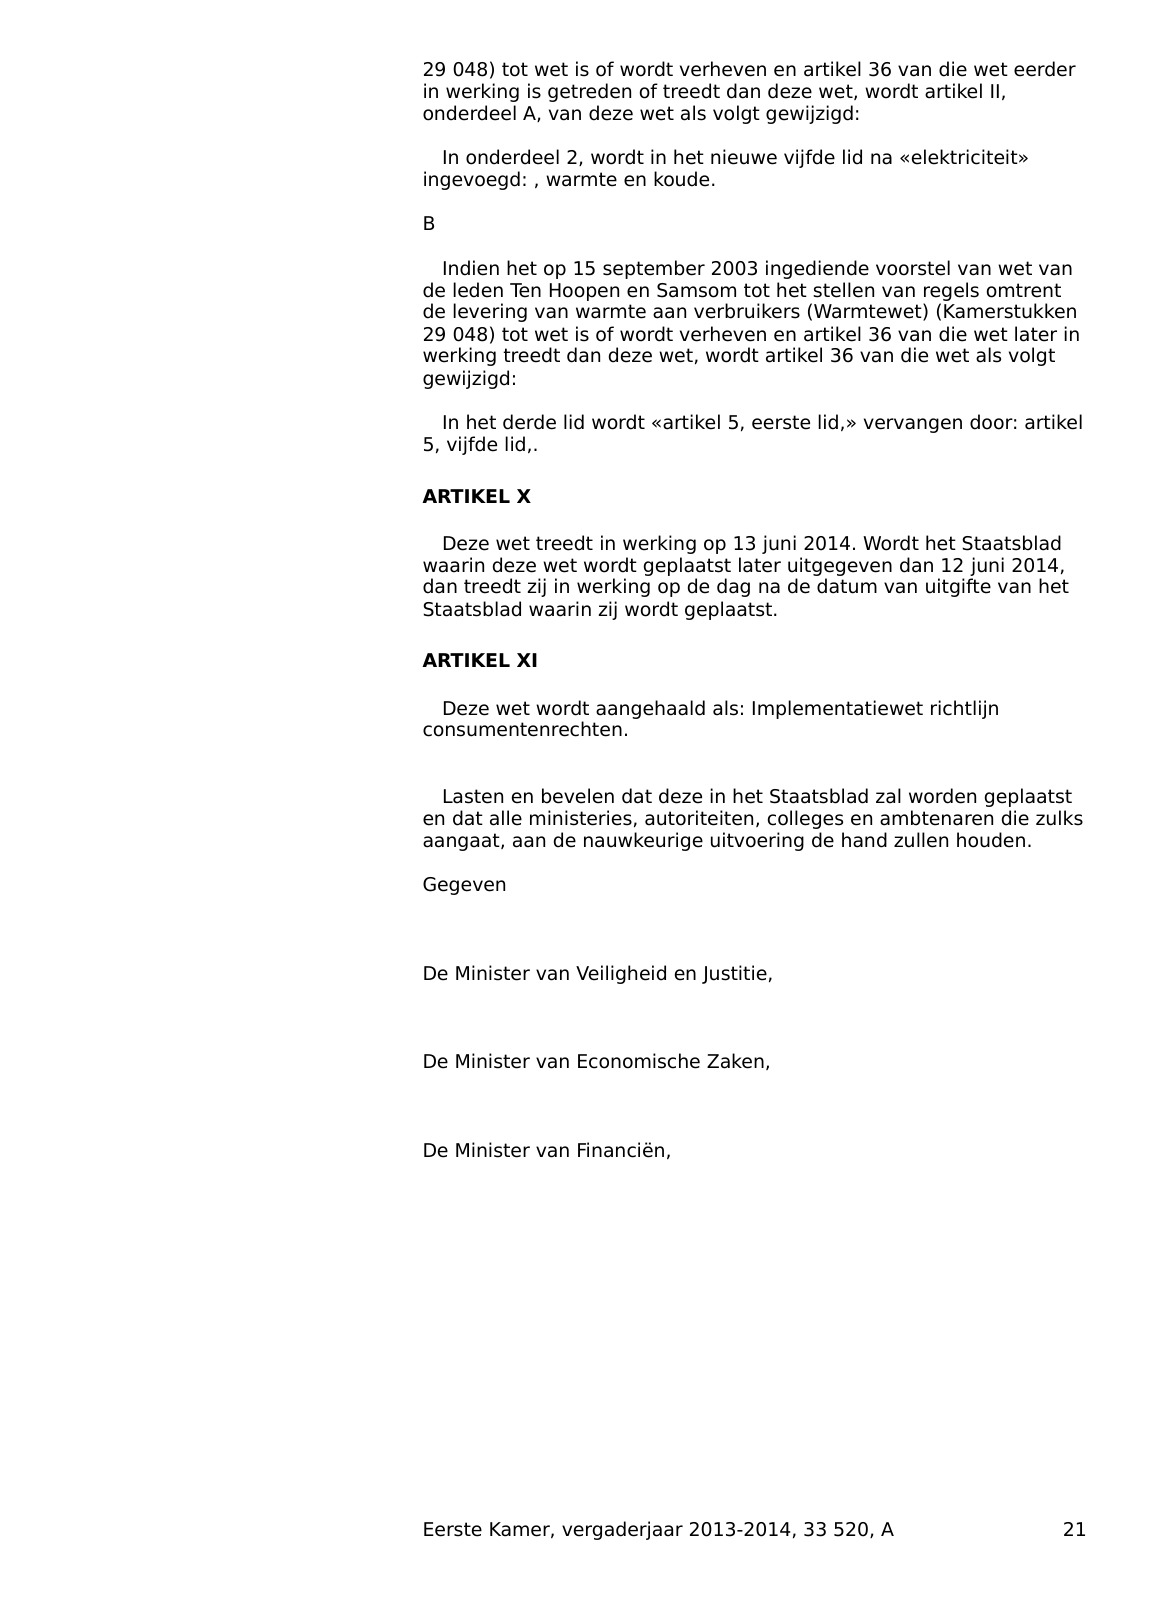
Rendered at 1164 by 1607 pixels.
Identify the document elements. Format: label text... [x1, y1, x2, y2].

text 29 048) tot wet is of wordt verheven en artikel 36 van die wet eerder in werking is getreden of treedt dan deze wet, wordt artikel II, onderdeel A, van deze wet als volgt gewijzigd: [422, 59, 1087, 125]
text Deze wet treedt in werking op 13 juni 2014. Wordt het Staatsblad waarin deze wet wordt geplaatst later uitgegeven dan 12 juni 2014, dan treedt zij in werking op de dag na de datum van uitgifte van het Staatsblad waarin zij wordt geplaatst. [422, 532, 1087, 620]
text De Minister van Veiligheid en Justitie, [422, 962, 1087, 984]
text Deze wet wordt aangehaald als: Implementatiewet richtlijn consumentenrechten. [422, 697, 1087, 741]
text B [422, 213, 1087, 235]
text Lasten en bevelen dat deze in het Staatsblad zal worden geplaatst en dat alle ministeries, autoriteiten, colleges en ambtenaren die zulks aangaat, aan de nauwkeurige uitvoering de hand zullen houden. [422, 786, 1087, 852]
text De Minister van Financiën, [422, 1139, 1087, 1161]
text Gegeven [422, 874, 1087, 896]
subtitle ARTIKEL X [422, 486, 1087, 507]
text Indien het op 15 september 2003 ingediende voorstel van wet van de leden Ten Hoopen en Samsom tot het stellen van regels omtrent de levering van warmte aan verbruikers (Warmtewet) (Kamerstukken 29 048) tot wet is of wordt verheven en artikel 36 van die wet later in werking treedt dan deze wet, wordt artikel 36 van die wet als volgt gewijzigd: [422, 257, 1087, 389]
text De Minister van Economische Zaken, [422, 1051, 1087, 1073]
subtitle ARTIKEL XI [422, 650, 1087, 672]
text In het derde lid wordt «artikel 5, eerste lid,» vervangen door: artikel 5, vijfde lid,. [422, 412, 1087, 456]
text In onderdeel 2, wordt in het nieuwe vijfde lid na «elektriciteit» ingevoegd: , warmte en koude. [422, 147, 1087, 191]
